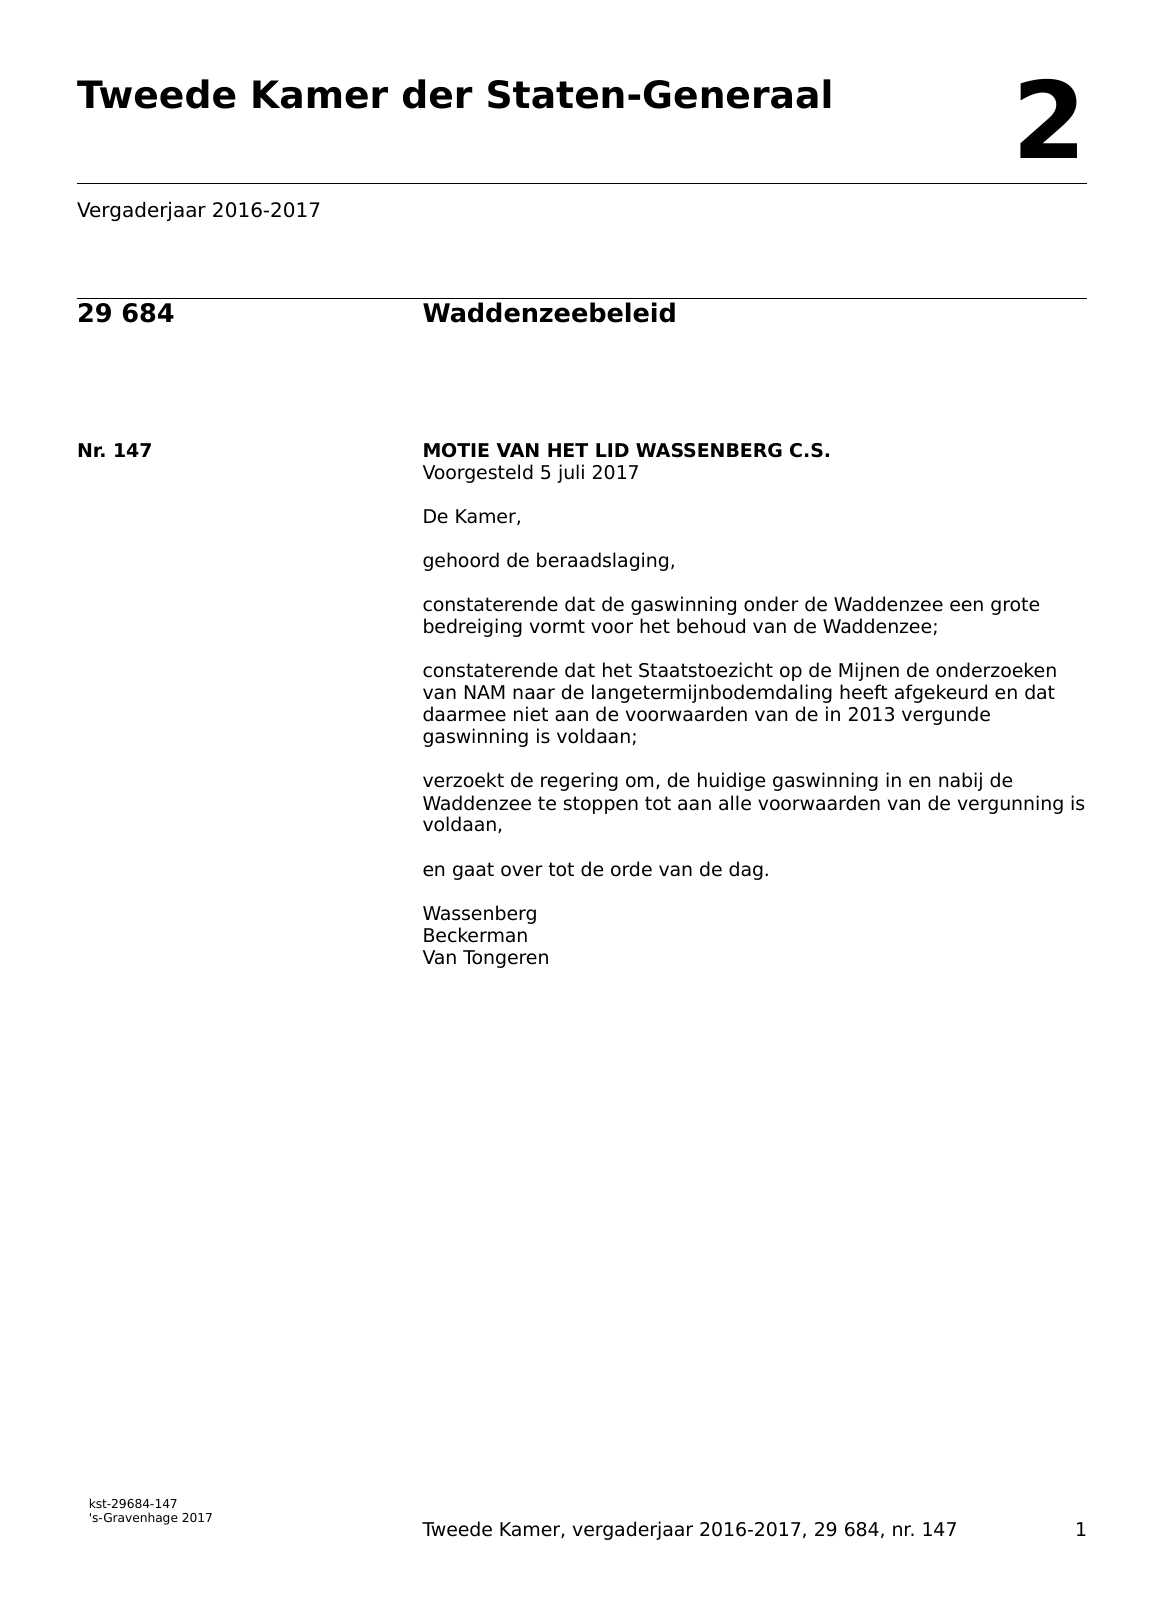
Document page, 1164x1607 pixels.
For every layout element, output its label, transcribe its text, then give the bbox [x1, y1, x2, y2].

text De Kamer, [422, 506, 1087, 528]
subtitle Nr. 147 MOTIE VAN HET LID WASSENBERG C.S. [77, 440, 1087, 462]
text 's-Gravenhage 2017 [88, 1511, 323, 1525]
table_header 2 [886, 59, 1087, 183]
text kst-29684-147 [88, 1497, 323, 1511]
text Van Tongeren [422, 947, 1087, 969]
text en gaat over tot de orde van de dag. [422, 858, 1087, 881]
text gehoord de beraadslaging, [422, 550, 1087, 572]
text constaterende dat het Staatstoezicht op de Mijnen de onderzoeken van NAM naar de langetermijnbodemdaling heeft afgekeurd en dat daarmee niet aan de voorwaarden van de in 2013 vergunde gaswinning is voldaan; [422, 660, 1087, 748]
text constaterende dat de gaswinning onder de Waddenzee een grote bedreiging vormt voor het behoud van de Waddenzee; [422, 594, 1087, 638]
text Beckerman [422, 925, 1087, 947]
subtitle 29 684 Waddenzeebeleid [77, 299, 1087, 329]
table_cell Vergaderjaar 2016-2017 [77, 184, 1087, 298]
text verzoekt de regering om, de huidige gaswinning in en nabij de Waddenzee te stoppen tot aan alle voorwaarden van de vergunning is voldaan, [422, 770, 1087, 836]
text Voorgesteld 5 juli 2017 [422, 462, 1087, 484]
text Wassenberg [422, 903, 1087, 925]
table_header Tweede Kamer der Staten-Generaal [77, 59, 886, 183]
